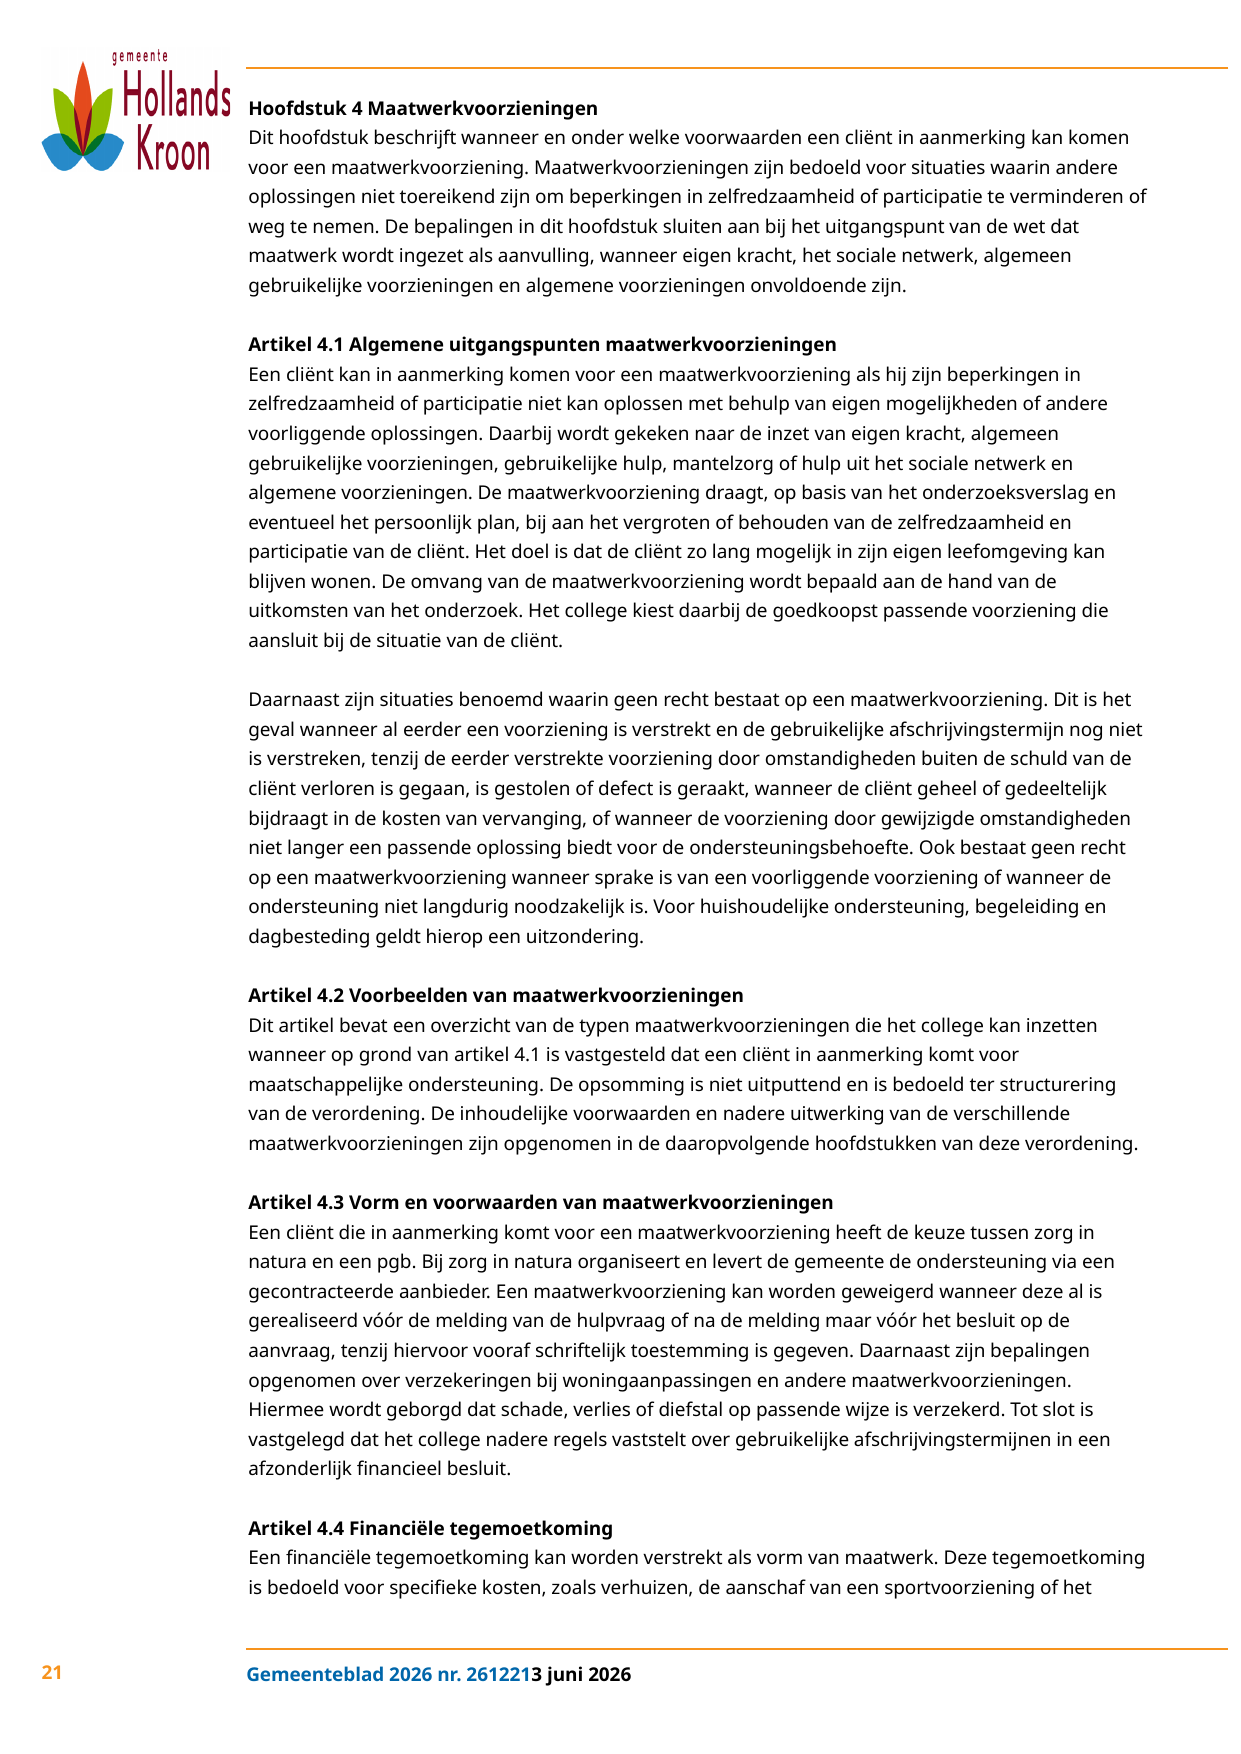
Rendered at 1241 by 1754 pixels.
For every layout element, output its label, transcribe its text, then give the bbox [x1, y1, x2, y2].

text Artikel 4.1 Algemene uitgangspunten maatwerkvoorzieningen [248, 331, 1152, 357]
text Artikel 4.2 Voorbeelden van maatwerkvoorzieningen [248, 982, 1152, 1008]
text Artikel 4.4 Financiële tegemoetkoming [248, 1515, 1152, 1541]
text Hoofdstuk 4 Maatwerkvoorzieningen [248, 95, 1152, 121]
text Een financiële tegemoetkoming kan worden verstrekt als vorm van maatwerk. Deze tegemoetkoming is bedoeld voor specifieke kosten, zoals verhuizen, de aanschaf van een sportvoorziening of het [248, 1544, 1152, 1600]
text Dit artikel bevat een overzicht van de typen maatwerkvoorzieningen die het college kan inzetten wanneer op grond van artikel 4.1 is vastgesteld dat een cliënt in aanmerking komt voor maatschappelijke ondersteuning. De opsomming is niet uitputtend en is bedoeld ter structurering van de verordening. De inhoudelijke voorwaarden en nadere uitwerking van de verschillende maatwerkvoorzieningen zijn opgenomen in de daaropvolgende hoofdstukken van deze verordening. [248, 1012, 1152, 1156]
text Artikel 4.3 Vorm en voorwaarden van maatwerkvoorzieningen [248, 1189, 1152, 1215]
text Een cliënt kan in aanmerking komen voor een maatwerkvoorziening als hij zijn beperkingen in zelfredzaamheid of participatie niet kan oplossen met behulp van eigen mogelijkheden of andere voorliggende oplossingen. Daarbij wordt gekeken naar de inzet van eigen kracht, algemeen gebruikelijke voorzieningen, gebruikelijke hulp, mantelzorg of hulp uit het sociale netwerk en algemene voorzieningen. De maatwerkvoorziening draagt, op basis van het onderzoeksverslag en eventueel het persoonlijk plan, bij aan het vergroten of behouden van de zelfredzaamheid en participatie van de cliënt. Het doel is dat de cliënt zo lang mogelijk in zijn eigen leefomgeving kan blijven wonen. De omvang van de maatwerkvoorziening wordt bepaald aan de hand van de uitkomsten van het onderzoek. Het college kiest daarbij de goedkoopst passende voorziening die aansluit bij de situatie van de cliënt. [248, 361, 1152, 653]
picture [41, 47, 231, 172]
text Dit hoofdstuk beschrijft wanneer en onder welke voorwaarden een cliënt in aanmerking kan komen voor een maatwerkvoorziening. Maatwerkvoorzieningen zijn bedoeld voor situaties waarin andere oplossingen niet toereikend zijn om beperkingen in zelfredzaamheid of participatie te verminderen of weg te nemen. De bepalingen in dit hoofdstuk sluiten aan bij het uitgangspunt van de wet dat maatwerk wordt ingezet als aanvulling, wanneer eigen kracht, het sociale netwerk, algemeen gebruikelijke voorzieningen en algemene voorzieningen onvoldoende zijn. [248, 124, 1152, 298]
text Daarnaast zijn situaties benoemd waarin geen recht bestaat op een maatwerkvoorziening. Dit is het geval wanneer al eerder een voorziening is verstrekt en de gebruikelijke afschrijvingstermijn nog niet is verstreken, tenzij de eerder verstrekte voorziening door omstandigheden buiten de schuld van de cliënt verloren is gegaan, is gestolen of defect is geraakt, wanneer de cliënt geheel of gedeeltelijk bijdraagt in de kosten van vervanging, of wanneer de voorziening door gewijzigde omstandigheden niet langer een passende oplossing biedt voor de ondersteuningsbehoefte. Ook bestaat geen recht op een maatwerkvoorziening wanneer sprake is van een voorliggende voorziening of wanneer de ondersteuning niet langdurig noodzakelijk is. Voor huishoudelijke ondersteuning, begeleiding en dagbesteding geldt hierop een uitzondering. [248, 686, 1152, 949]
text Een cliënt die in aanmerking komt voor een maatwerkvoorziening heeft de keuze tussen zorg in natura en een pgb. Bij zorg in natura organiseert en levert de gemeente de ondersteuning via een gecontracteerde aanbieder. Een maatwerkvoorziening kan worden geweigerd wanneer deze al is gerealiseerd vóór de melding van de hulpvraag of na de melding maar vóór het besluit op de aanvraag, tenzij hiervoor vooraf schriftelijk toestemming is gegeven. Daarnaast zijn bepalingen opgenomen over verzekeringen bij woningaanpassingen en andere maatwerkvoorzieningen. Hiermee wordt geborgd dat schade, verlies of diefstal op passende wijze is verzekerd. Tot slot is vastgelegd dat het college nadere regels vaststelt over gebruikelijke afschrijvingstermijnen in een afzonderlijk financieel besluit. [248, 1219, 1152, 1481]
